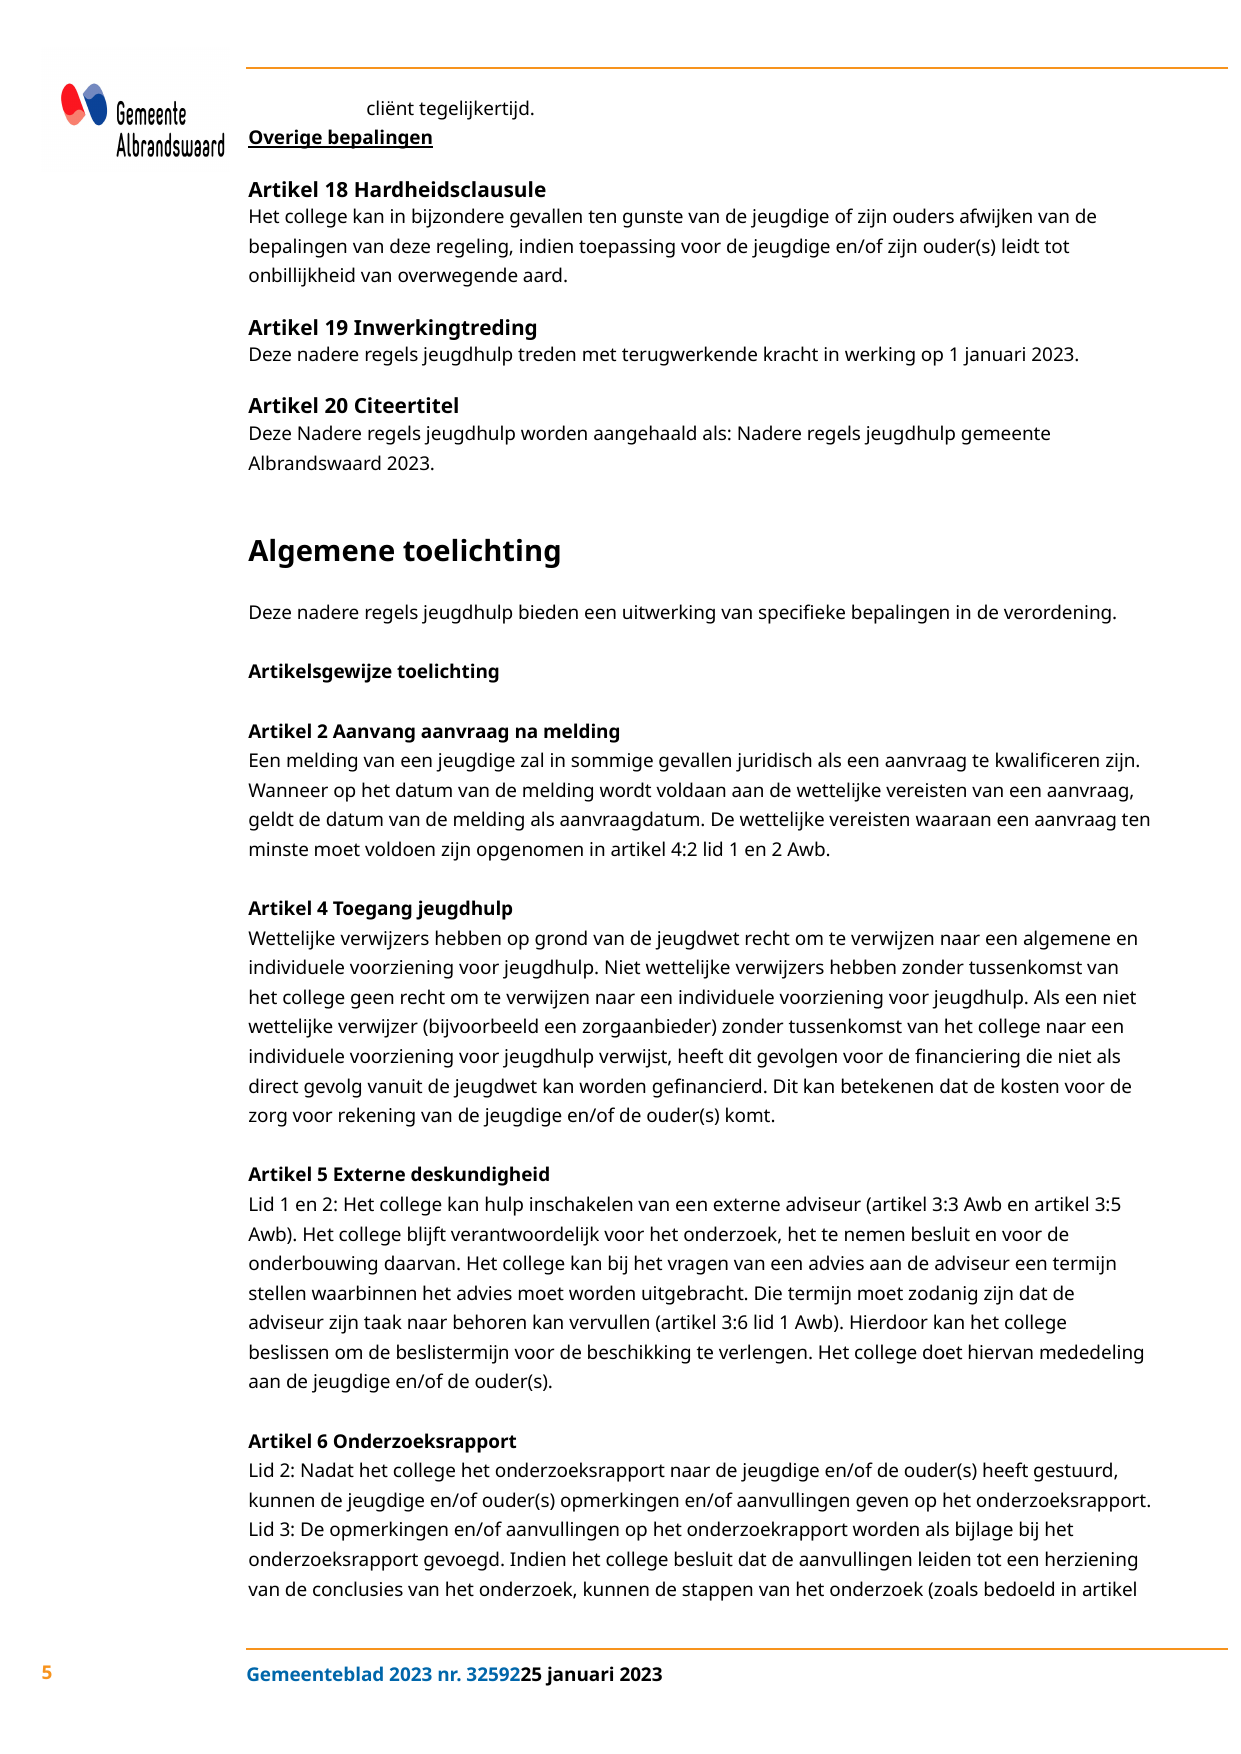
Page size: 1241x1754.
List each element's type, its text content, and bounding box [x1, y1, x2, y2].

text Artikel 19 Inwerkingtreding [248, 313, 1152, 341]
text Algemene toelichting [248, 531, 1152, 570]
picture [41, 47, 231, 172]
text Artikel 5 Externe deskundigheid [248, 1162, 1152, 1187]
text Deze nadere regels jeugdhulp treden met terugwerkende kracht in werking op 1 januari 2023. [248, 341, 1152, 367]
text Lid 3: De opmerkingen en/of aanvullingen op het onderzoekrapport worden als bijlage bij het onderzoeksrapport gevoegd. Indien het college besluit dat de aanvullingen leiden tot een herziening van de conclusies van het onderzoek, kunnen de stappen van het onderzoek (zoals bedoeld in artikel [248, 1517, 1152, 1602]
list cliënt tegelijkertijd. [307, 95, 1152, 121]
text Deze Nadere regels jeugdhulp worden aangehaald als: Nadere regels jeugdhulp gemeente Albrandswaard 2023. [248, 420, 1152, 475]
text Deze nadere regels jeugdhulp bieden een uitwerking van specifieke bepalingen in de verordening. [248, 599, 1152, 625]
text Lid 1 en 2: Het college kan hulp inschakelen van een externe adviseur (artikel 3:3 Awb en artikel 3:5 Awb). Het college blijft verantwoordelijk voor het onderzoek, het te nemen besluit en voor de onderbouwing daarvan. Het college kan bij het vragen van een advies aan de adviseur een termijn stellen waarbinnen het advies moet worden uitgebracht. Die termijn moet zodanig zijn dat de adviseur zijn taak naar behoren kan vervullen (artikel 3:6 lid 1 Awb). Hierdoor kan het college beslissen om de beslistermijn voor de beschikking te verlengen. Het college doet hiervan mededeling aan de jeugdige en/of de ouder(s). [248, 1191, 1152, 1394]
text Artikel 20 Citeertitel [248, 392, 1152, 420]
text Artikelsgewijze toelichting [248, 659, 1152, 684]
text Artikel 2 Aanvang aanvraag na melding [248, 718, 1152, 744]
text Lid 2: Nadat het college het onderzoeksrapport naar de jeugdige en/of de ouder(s) heeft gestuurd, kunnen de jeugdige en/of ouder(s) opmerkingen en/of aanvullingen geven op het onderzoeksrapport. [248, 1457, 1152, 1513]
text Wettelijke verwijzers hebben op grond van de jeugdwet recht om te verwijzen naar een algemene en individuele voorziening voor jeugdhulp. Niet wettelijke verwijzers hebben zonder tussenkomst van het college geen recht om te verwijzen naar een individuele voorziening voor jeugdhulp. Als een niet wettelijke verwijzer (bijvoorbeeld een zorgaanbieder) zonder tussenkomst van het college naar een individuele voorziening voor jeugdhulp verwijst, heeft dit gevolgen voor de financiering die niet als direct gevolg vanuit de jeugdwet kan worden gefinancierd. Dit kan betekenen dat de kosten voor de zorg voor rekening van de jeugdige en/of de ouder(s) komt. [248, 925, 1152, 1128]
text Overige bepalingen [248, 124, 1152, 150]
text Het college kan in bijzondere gevallen ten gunste van de jeugdige of zijn ouders afwijken van de bepalingen van deze regeling, indien toepassing voor de jeugdige en/of zijn ouder(s) leidt tot onbillijkheid van overwegende aard. [248, 203, 1152, 288]
text Een melding van een jeugdige zal in sommige gevallen juridisch als een aanvraag te kwalificeren zijn. Wanneer op het datum van de melding wordt voldaan aan de wettelijke vereisten van een aanvraag, geldt de datum van de melding als aanvraagdatum. De wettelijke vereisten waaraan een aanvraag ten minste moet voldoen zijn opgenomen in artikel 4:2 lid 1 en 2 Awb. [248, 747, 1152, 862]
text Artikel 18 Hardheidsclausule [248, 175, 1152, 203]
text Artikel 4 Toegang jeugdhulp [248, 895, 1152, 921]
text Artikel 6 Onderzoeksrapport [248, 1428, 1152, 1454]
